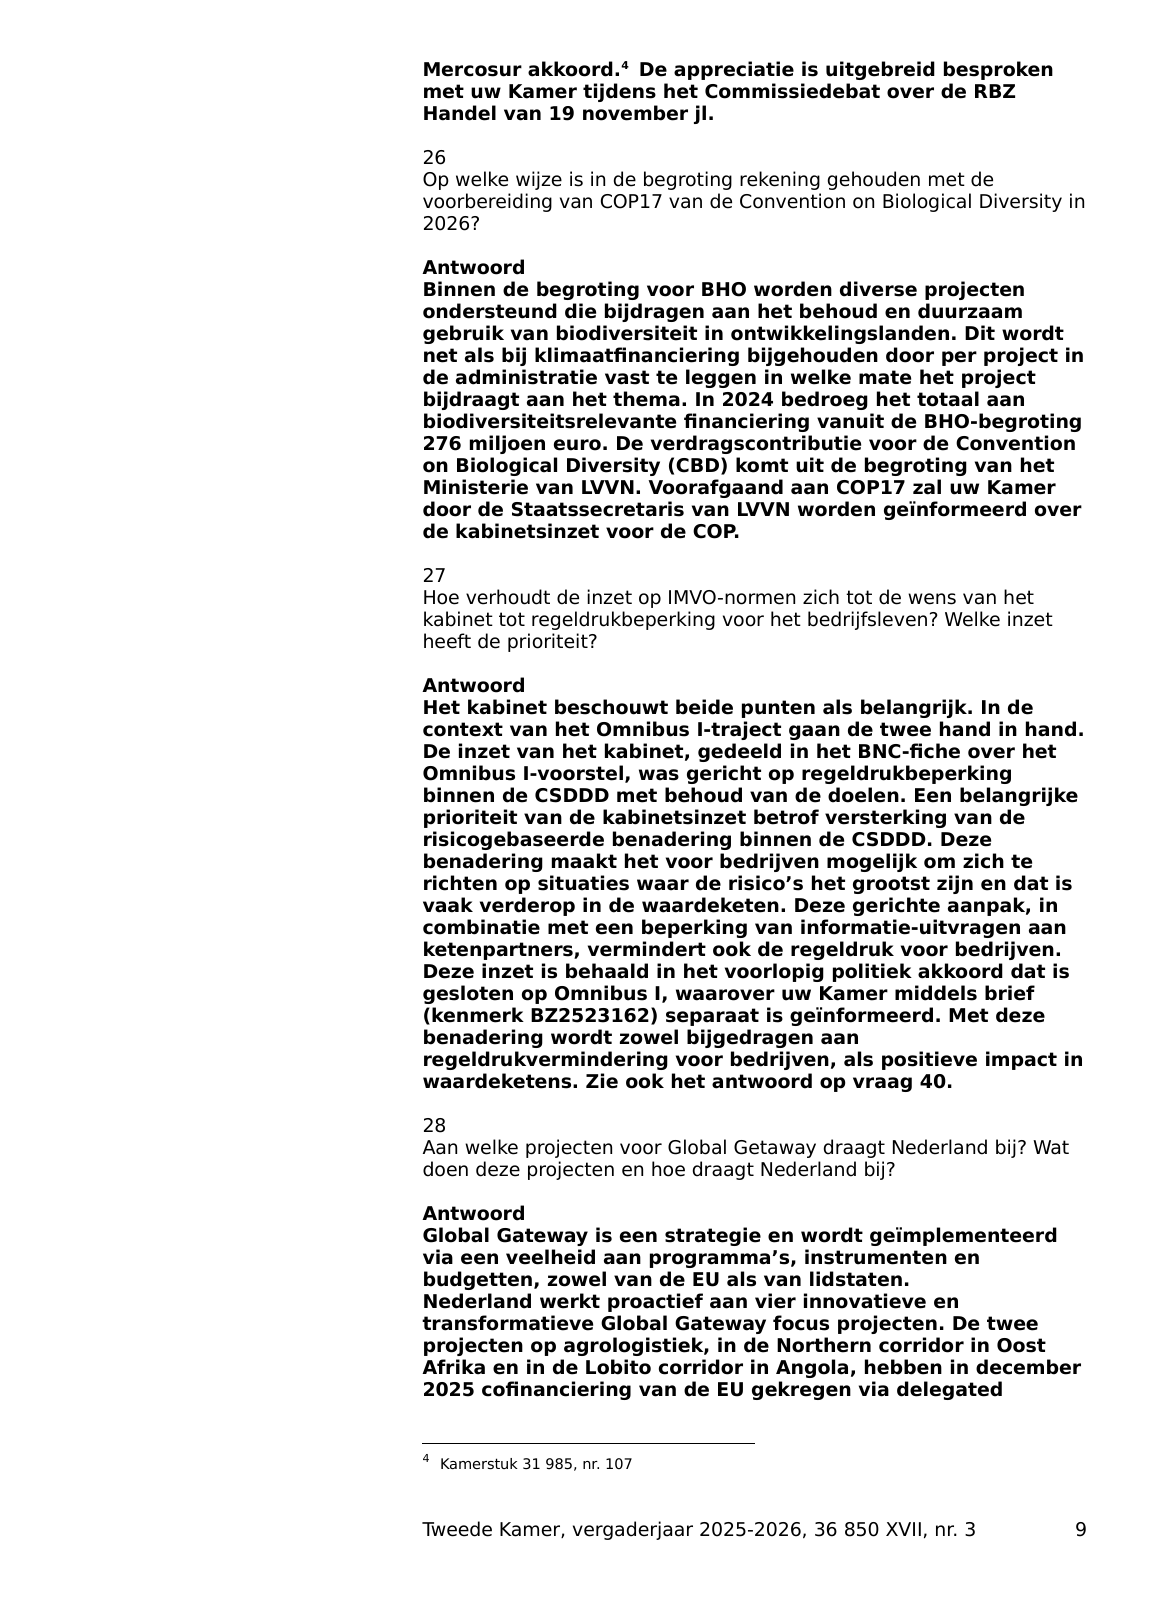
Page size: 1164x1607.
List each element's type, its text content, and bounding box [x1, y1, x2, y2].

text Nederland werkt proactief aan vier innovatieve en transformatieve Global Gateway focus projecten. De twee projecten op agrologistiek, in de Northern corridor in Oost Afrika en in de Lobito corridor in Angola, hebben in december 2025 cofinanciering van de EU gekregen via delegated [422, 1291, 1087, 1401]
text Het kabinet beschouwt beide punten als belangrijk. In de context van het Omnibus I-traject gaan de twee hand in hand. De inzet van het kabinet, gedeeld in het BNC-fiche over het Omnibus I-voorstel, was gericht op regeldrukbeperking binnen de CSDDD met behoud van de doelen. Een belangrijke prioriteit van de kabinetsinzet betrof versterking van de risicogebaseerde benadering binnen de CSDDD. Deze benadering maakt het voor bedrijven mogelijk om zich te richten op situaties waar de risico’s het grootst zijn en dat is vaak verderop in de waardeketen. Deze gerichte aanpak, in combinatie met een beperking van informatie-uitvragen aan ketenpartners, vermindert ook de regeldruk voor bedrijven. Deze inzet is behaald in het voorlopig politiek akkoord dat is gesloten op Omnibus I, waarover uw Kamer middels brief (kenmerk BZ2523162) separaat is geïnformeerd. Met deze benadering wordt zowel bijgedragen aan regeldrukvermindering voor bedrijven, als positieve impact in waardeketens. Zie ook het antwoord op vraag 40. [422, 697, 1087, 1093]
text Antwoord [422, 675, 1087, 697]
text Antwoord [422, 257, 1087, 279]
text Antwoord [422, 1203, 1087, 1225]
text 27 [422, 565, 1087, 587]
text Binnen de begroting voor BHO worden diverse projecten ondersteund die bijdragen aan het behoud en duurzaam gebruik van biodiversiteit in ontwikkelingslanden. Dit wordt net als bij klimaatfinanciering bijgehouden door per project in de administratie vast te leggen in welke mate het project bijdraagt aan het thema. In 2024 bedroeg het totaal aan biodiversiteitsrelevante financiering vanuit de BHO-begroting 276 miljoen euro. De verdragscontributie voor de Convention on Biological Diversity (CBD) komt uit de begroting van het Ministerie van LVVN. Voorafgaand aan COP17 zal uw Kamer door de Staatssecretaris van LVVN worden geïnformeerd over de kabinetsinzet voor de COP. [422, 279, 1087, 543]
text Hoe verhoudt de inzet op IMVO-normen zich tot de wens van het kabinet tot regeldrukbeperking voor het bedrijfsleven? Welke inzet heeft de prioriteit? [422, 587, 1087, 653]
text Aan welke projecten voor Global Getaway draagt Nederland bij? Wat doen deze projecten en hoe draagt Nederland bij? [422, 1137, 1087, 1181]
text 28 [422, 1115, 1087, 1137]
text 26 [422, 147, 1087, 169]
text Kamerstuk 31 985, nr. 107 [422, 1452, 1087, 1474]
text Op welke wijze is in de begroting rekening gehouden met de voorbereiding van COP17 van de Convention on Biological Diversity in 2026? [422, 169, 1087, 235]
text Global Gateway is een strategie en wordt geïmplementeerd via een veelheid aan programma’s, instrumenten en budgetten, zowel van de EU als van lidstaten. [422, 1225, 1087, 1291]
text Mercosur akkoord. De appreciatie is uitgebreid besproken met uw Kamer tijdens het Commissiedebat over de RBZ Handel van 19 november jl. [422, 59, 1087, 125]
